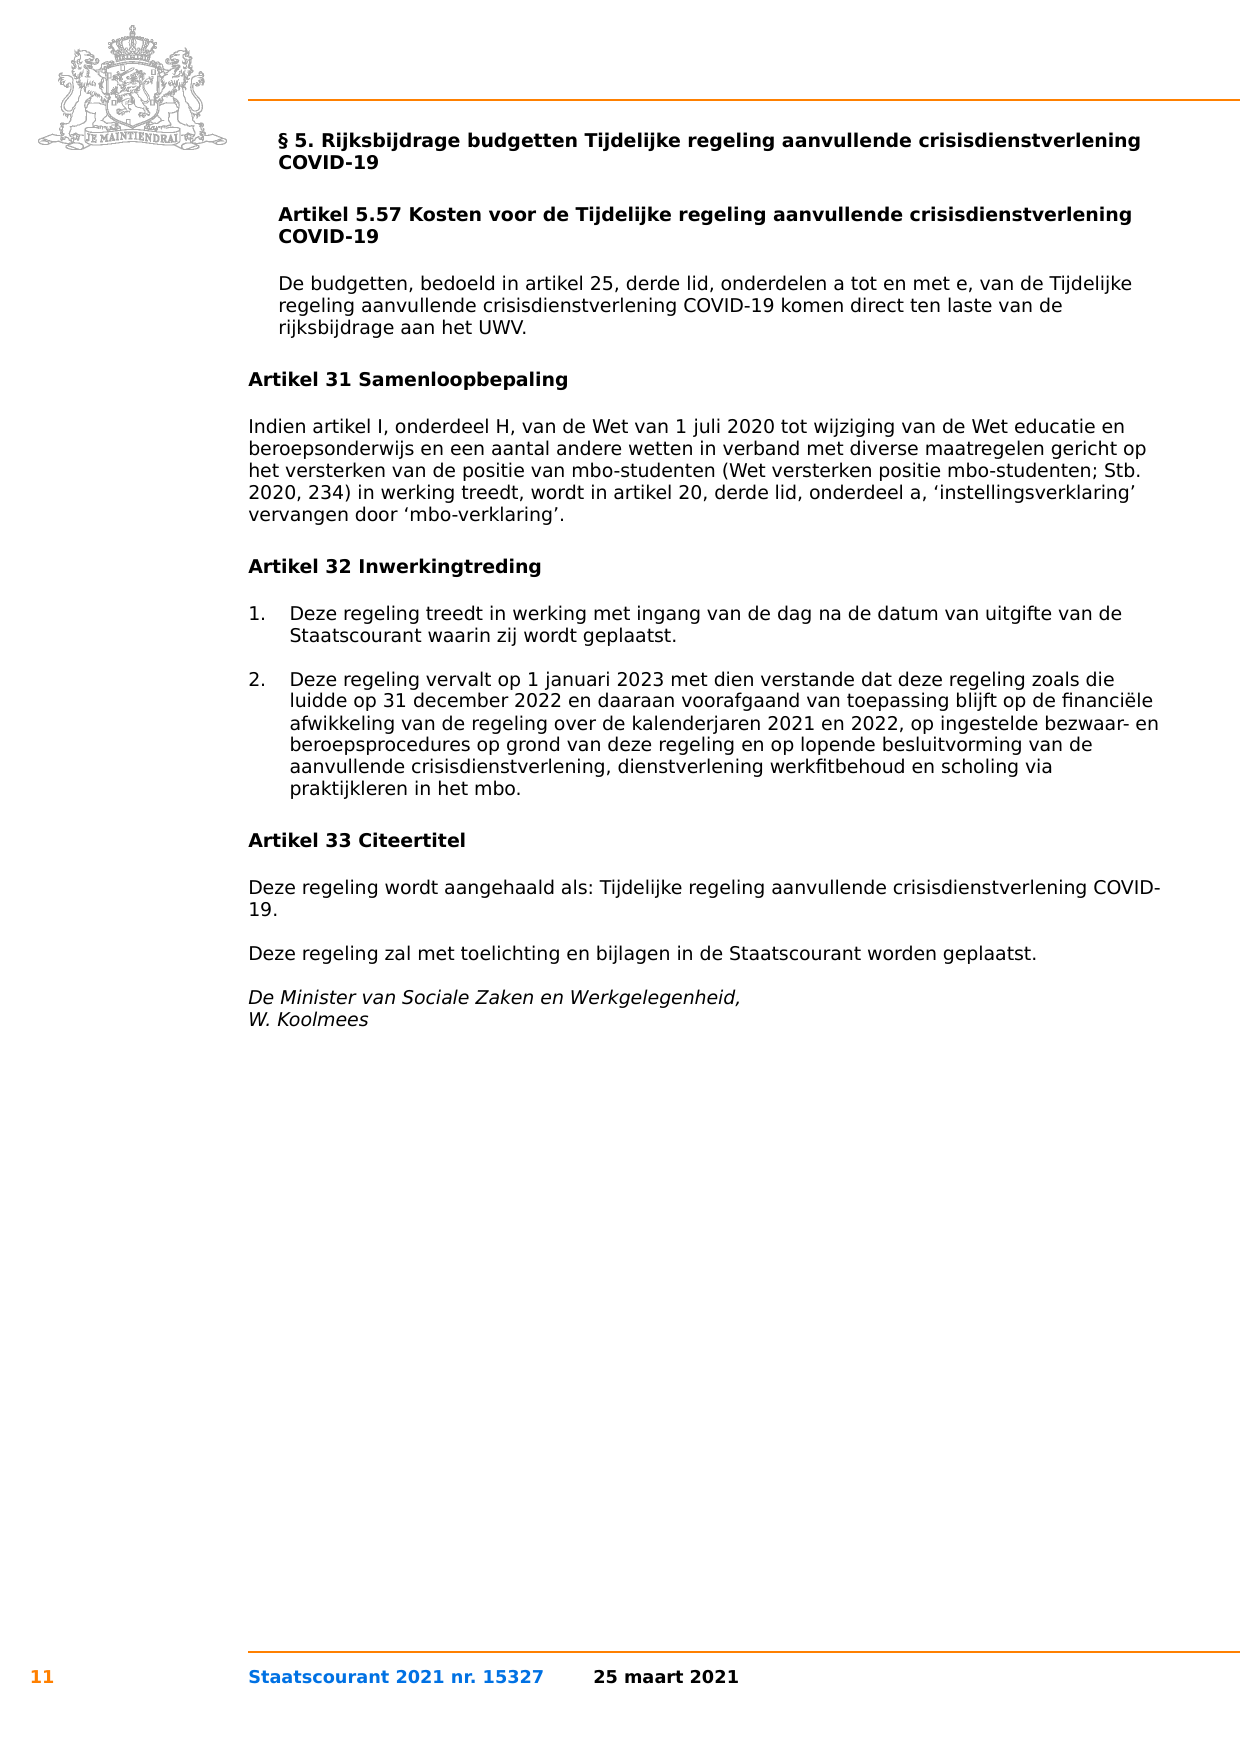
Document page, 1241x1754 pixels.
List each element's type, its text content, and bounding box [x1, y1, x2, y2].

subtitle Artikel 32 Inwerkingtreding [248, 556, 1163, 578]
text De Minister van Sociale Zaken en Werkgelegenheid, W. Koolmees [248, 987, 1163, 1031]
text De budgetten, bedoeld in artikel 25, derde lid, onderdelen a tot en met e, van de Tijdelijke regeling aanvullende crisisdienstverlening COVID-19 komen direct ten laste van de rijksbijdrage aan het UWV. [278, 273, 1163, 339]
subtitle Artikel 33 Citeertitel [248, 830, 1163, 852]
subtitle § 5. Rijksbijdrage budgetten Tijdelijke regeling aanvullende crisisdienstverlening COVID-19 [278, 130, 1163, 174]
text 1. Deze regeling treedt in werking met ingang van de dag na de datum van uitgifte van de Staatscourant waarin zij wordt geplaatst. [248, 603, 1163, 647]
text 2. Deze regeling vervalt op 1 januari 2023 met dien verstande dat deze regeling zoals die luidde op 31 december 2022 en daaraan voorafgaand van toepassing blijft op de financiële afwikkeling van de regeling over de kalenderjaren 2021 en 2022, op ingestelde bezwaar- en beroepsprocedures op grond van deze regeling en op lopende besluitvorming van de aanvullende crisisdienstverlening, dienstverlening werkfitbehoud en scholing via praktijkleren in het mbo. [248, 668, 1163, 800]
picture [38, 25, 227, 150]
text Deze regeling wordt aangehaald als: Tijdelijke regeling aanvullende crisisdienstverlening COVID-19. [248, 877, 1163, 921]
subtitle Artikel 5.57 Kosten voor de Tijdelijke regeling aanvullende crisisdienstverlening COVID-19 [278, 204, 1163, 248]
text Deze regeling zal met toelichting en bijlagen in de Staatscourant worden geplaatst. [248, 943, 1163, 965]
subtitle Artikel 31 Samenloopbepaling [248, 369, 1163, 391]
text Indien artikel I, onderdeel H, van de Wet van 1 juli 2020 tot wijziging van de Wet educatie en beroepsonderwijs en een aantal andere wetten in verband met diverse maatregelen gericht op het versterken van de positie van mbo-studenten (Wet versterken positie mbo-studenten; Stb. 2020, 234) in werking treedt, wordt in artikel 20, derde lid, onderdeel a, ‘instellingsverklaring’ vervangen door ‘mbo-verklaring’. [248, 416, 1163, 526]
